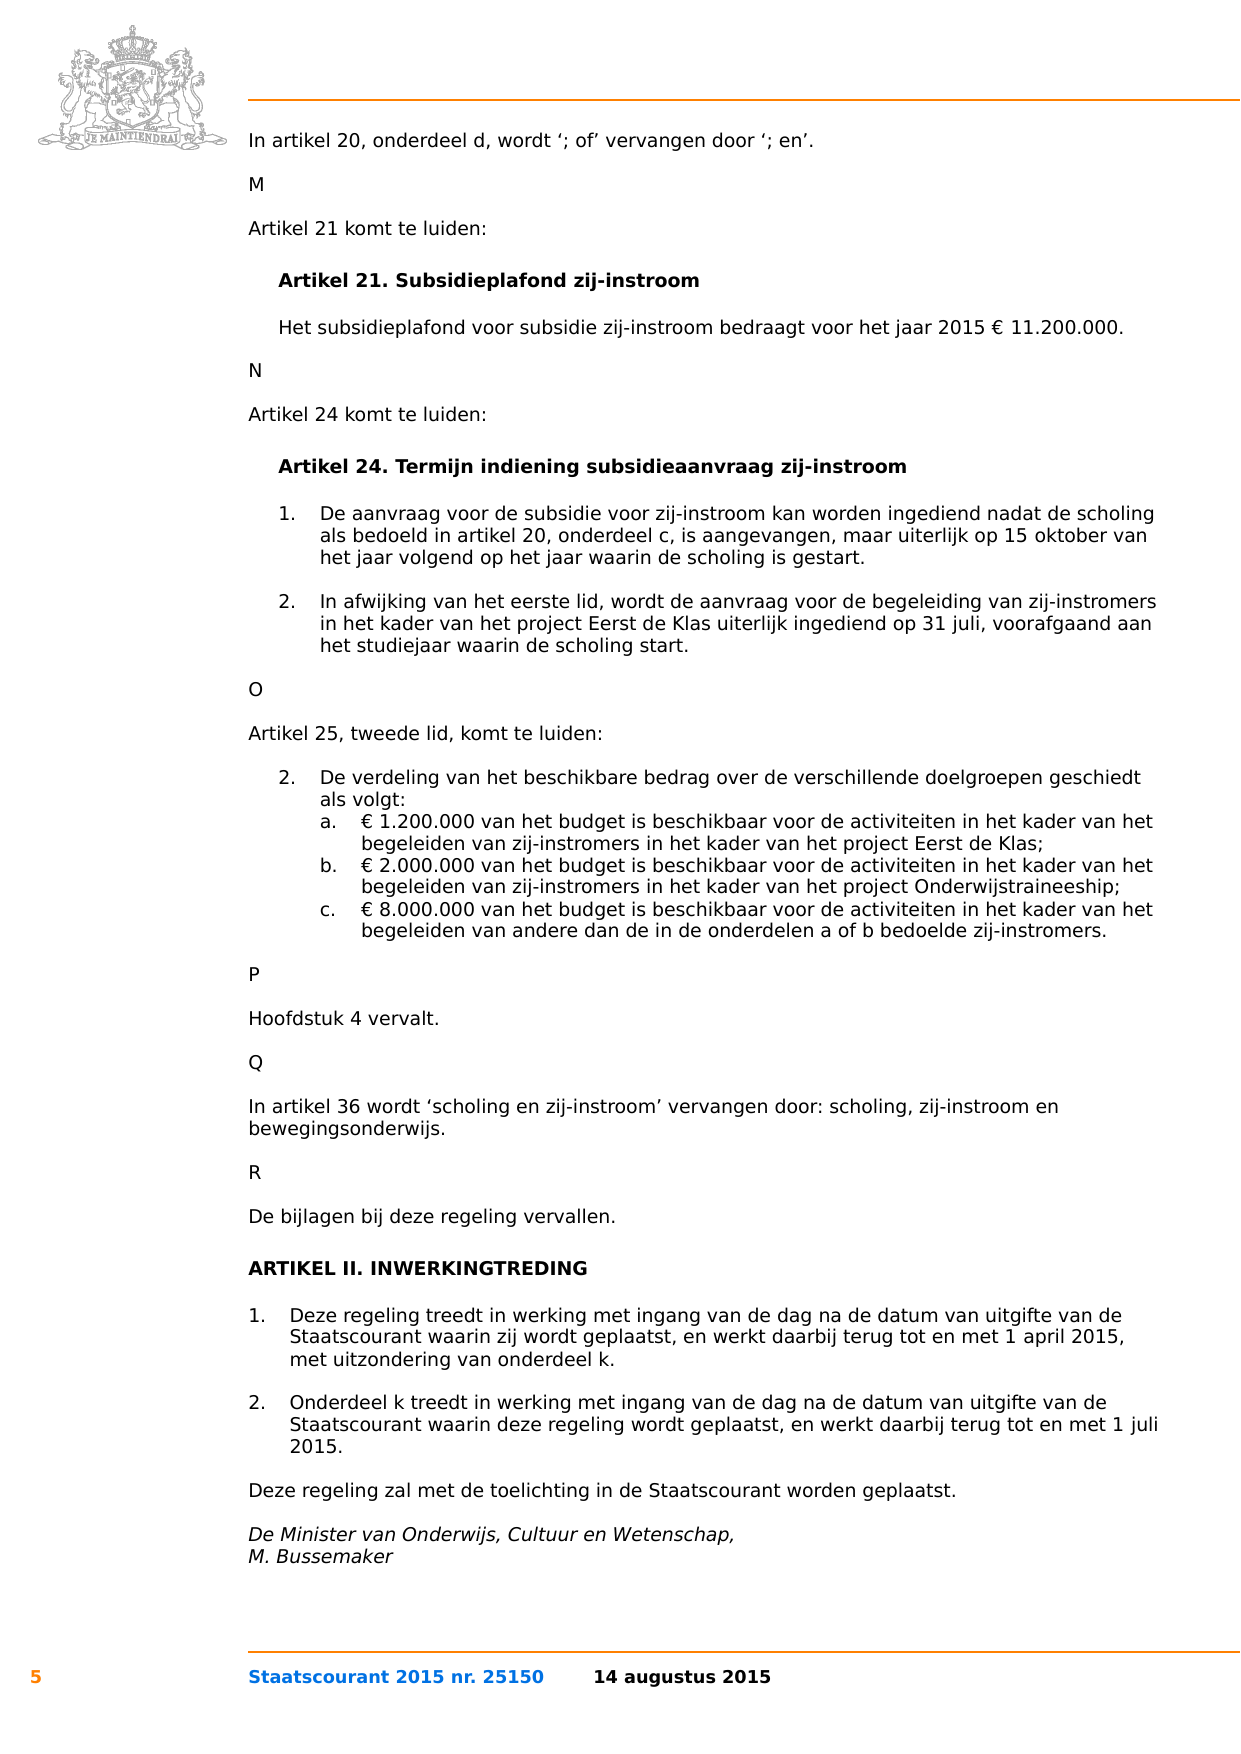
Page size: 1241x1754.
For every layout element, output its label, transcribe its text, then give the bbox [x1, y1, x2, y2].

text Artikel 21 komt te luiden: [248, 218, 1163, 239]
subtitle ARTIKEL II. INWERKINGTREDING [248, 1257, 1163, 1279]
text 2. De verdeling van het beschikbare bedrag over de verschillende doelgroepen geschiedt als volgt: [278, 767, 1163, 811]
text Het subsidieplafond voor subsidie zij-instroom bedraagt voor het jaar 2015 € 11.200.000. [278, 317, 1163, 338]
subtitle Artikel 21. Subsidieplafond zij-instroom [278, 269, 1163, 292]
text N [248, 360, 1163, 382]
text In artikel 36 wordt ‘scholing en zij-instroom’ vervangen door: scholing, zij-instroom en bewegingsonderwijs. [248, 1096, 1163, 1140]
text a. € 1.200.000 van het budget is beschikbaar voor de activiteiten in het kader van het begeleiden van zij-instromers in het kader van het project Eerst de Klas; [319, 811, 1163, 854]
text 1. De aanvraag voor de subsidie voor zij-instroom kan worden ingediend nadat de scholing als bedoeld in artikel 20, onderdeel c, is aangevangen, maar uiterlijk op 15 oktober van het jaar volgend op het jaar waarin de scholing is gestart. [278, 503, 1163, 569]
picture [38, 25, 227, 150]
text P [248, 964, 1163, 986]
text 2. Onderdeel k treedt in werking met ingang van de dag na de datum van uitgifte van de Staatscourant waarin deze regeling wordt geplaatst, en werkt daarbij terug tot en met 1 juli 2015. [248, 1392, 1163, 1458]
text c. € 8.000.000 van het budget is beschikbaar voor de activiteiten in het kader van het begeleiden van andere dan de in de onderdelen a of b bedoelde zij-instromers. [319, 898, 1163, 942]
subtitle Artikel 24. Termijn indiening subsidieaanvraag zij-instroom [278, 456, 1163, 478]
text Q [248, 1052, 1163, 1074]
text M [248, 174, 1163, 196]
text b. € 2.000.000 van het budget is beschikbaar voor de activiteiten in het kader van het begeleiden van zij-instromers in het kader van het project Onderwijstraineeship; [319, 854, 1163, 898]
text Artikel 24 komt te luiden: [248, 404, 1163, 426]
text 2. In afwijking van het eerste lid, wordt de aanvraag voor de begeleiding van zij-instromers in het kader van het project Eerst de Klas uiterlijk ingediend op 31 juli, voorafgaand aan het studiejaar waarin de scholing start. [278, 591, 1163, 657]
text In artikel 20, onderdeel d, wordt ‘; of’ vervangen door ‘; en’. [248, 130, 1163, 152]
text O [248, 679, 1163, 701]
text R [248, 1162, 1163, 1184]
text De Minister van Onderwijs, Cultuur en Wetenschap, M. Bussemaker [248, 1524, 1163, 1568]
text 1. Deze regeling treedt in werking met ingang van de dag na de datum van uitgifte van de Staatscourant waarin zij wordt geplaatst, en werkt daarbij terug tot en met 1 april 2015, met uitzondering van onderdeel k. [248, 1304, 1163, 1370]
text Hoofdstuk 4 vervalt. [248, 1008, 1163, 1030]
text De bijlagen bij deze regeling vervallen. [248, 1206, 1163, 1227]
text Artikel 25, tweede lid, komt te luiden: [248, 723, 1163, 745]
text Deze regeling zal met de toelichting in de Staatscourant worden geplaatst. [248, 1480, 1163, 1502]
